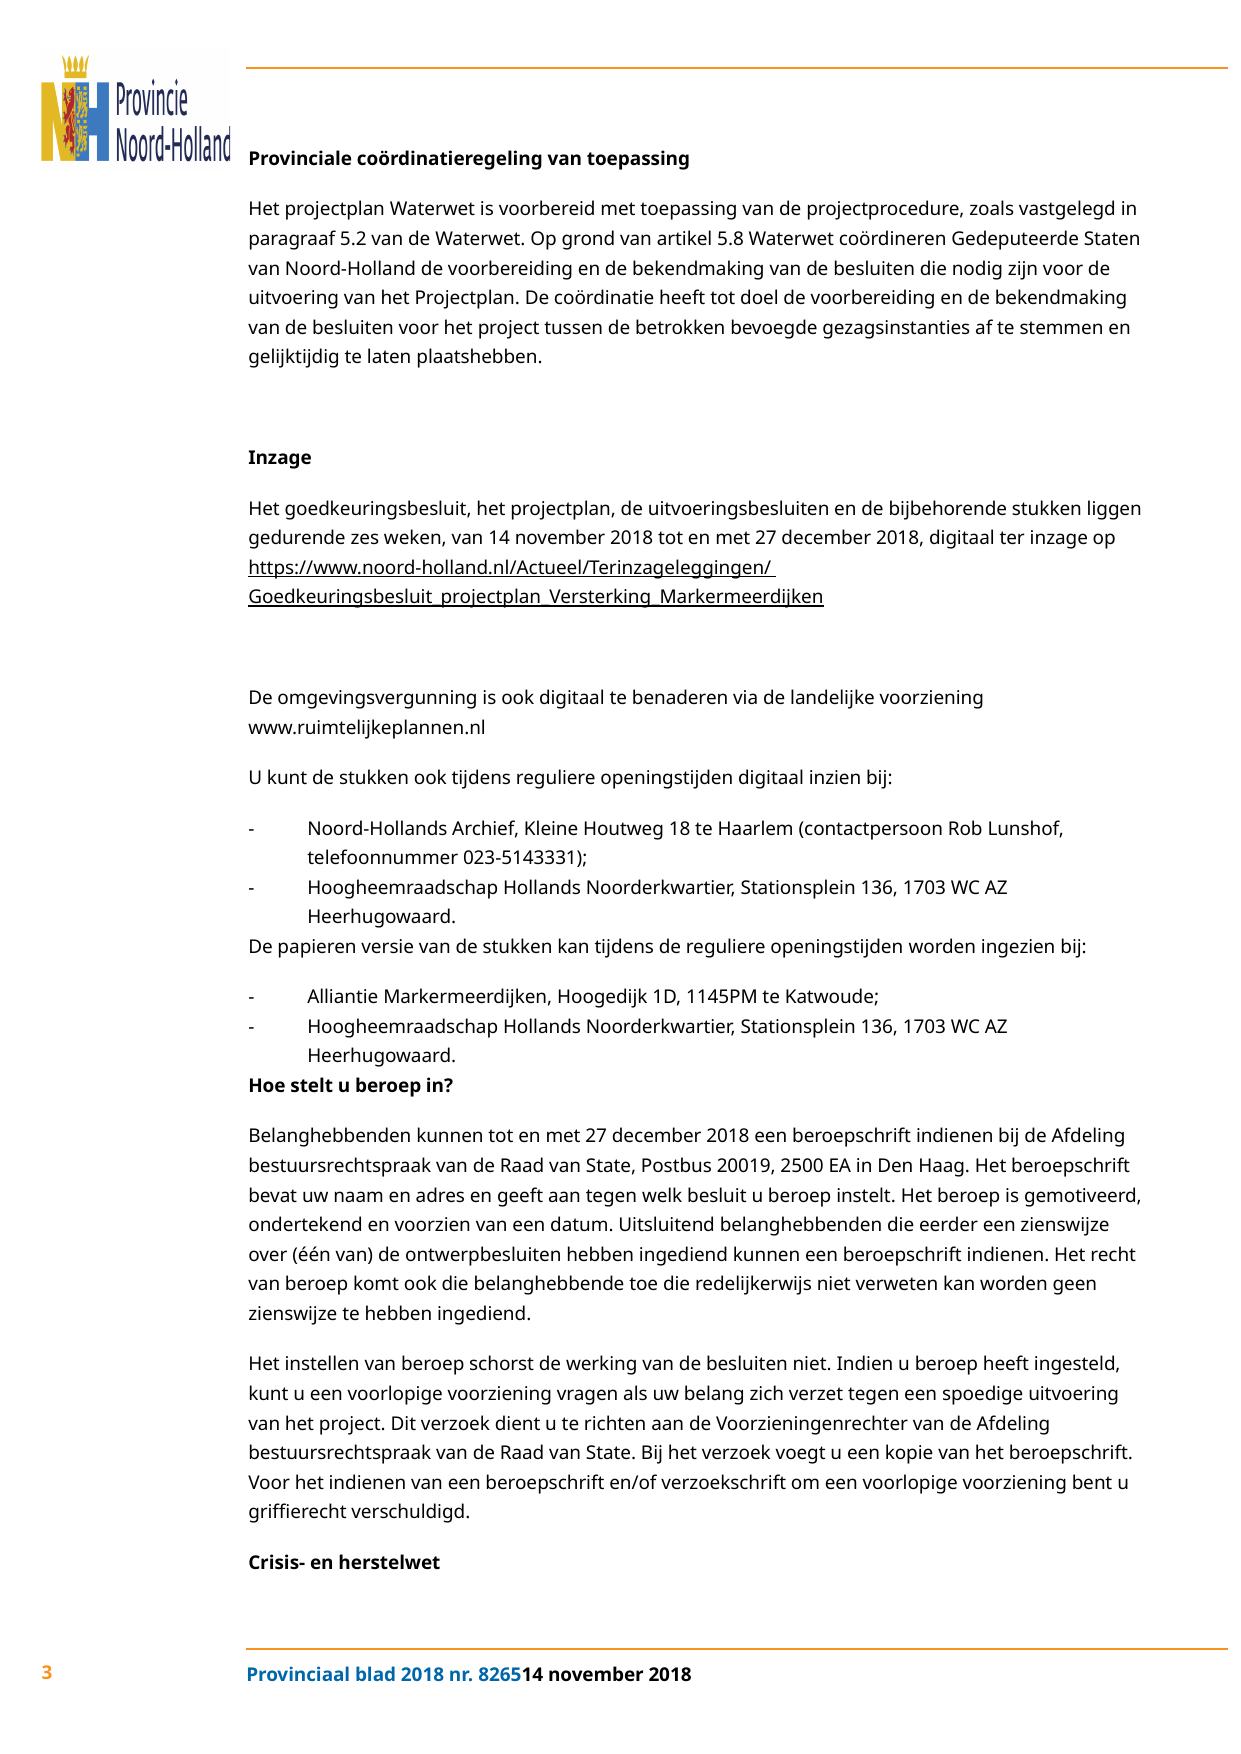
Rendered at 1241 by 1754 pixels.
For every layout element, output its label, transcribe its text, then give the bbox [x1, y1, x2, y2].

text Het instellen van beroep schorst de werking van de besluiten niet. Indien u beroep heeft ingesteld, kunt u een voorlopige voorziening vragen als uw belang zich verzet tegen een spoedige uitvoering van het project. Dit verzoek dient u te richten aan de Voorzieningenrechter van de Afdeling bestuursrechtspraak van de Raad van State. Bij het verzoek voegt u een kopie van het beroepschrift. Voor het indienen van een beroepschrift en/of verzoekschrift om een voorlopige voorziening bent u griffierecht verschuldigd. [248, 1351, 1152, 1524]
text De papieren versie van de stukken kan tijdens de reguliere openingstijden worden ingezien bij: [248, 933, 1152, 959]
text Het goedkeuringsbesluit, het projectplan, de uitvoeringsbesluiten en de bijbehorende stukken liggen gedurende zes weken, van 14 november 2018 tot en met 27 december 2018, digitaal ter inzage op https://www.noord-holland.nl/Actueel/Terinzage­leggingen/ Goedkeuringsbesluit_projectplan_Versterking_Markermeerdijken [248, 495, 1152, 609]
text De omgevingsvergunning is ook digitaal te benaderen via de landelijke voorziening www.ruimtelijkeplannen.nl [248, 684, 1152, 740]
picture [41, 47, 231, 172]
text U kunt de stukken ook tijdens reguliere openingstijden digitaal inzien bij: [248, 764, 1152, 790]
text Belanghebbenden kunnen tot en met 27 december 2018 een beroepschrift indienen bij de Afdeling bestuursrechtspraak van de Raad van State, Postbus 20019, 2500 EA in Den Haag. Het beroepschrift bevat uw naam en adres en geeft aan tegen welk besluit u beroep instelt. Het beroep is gemotiveerd, ondertekend en voorzien van een datum. Uitsluitend belanghebbenden die eerder een zienswijze over (één van) de ontwerpbesluiten hebben ingediend kunnen een beroepschrift indienen. Het recht van beroep komt ook die belanghebbende toe die redelijkerwijs niet verweten kan worden geen zienswijze te hebben ingediend. [248, 1123, 1152, 1326]
text Het projectplan Waterwet is voorbereid met toepassing van de projectprocedure, zoals vastgelegd in paragraaf 5.2 van de Waterwet. Op grond van artikel 5.8 Waterwet coördineren Gedeputeerde Staten van Noord-Holland de voorbereiding en de bekendmaking van de besluiten die nodig zijn voor de uitvoering van het Projectplan. De coördinatie heeft tot doel de voorbereiding en de bekendmaking van de besluiten voor het project tussen de betrokken bevoegde gezagsinstanties af te stemmen en gelijktijdig te laten plaatshebben. [248, 196, 1152, 369]
list Alliantie Markermeerdijken, Hoogedijk 1D, 1145PM te Katwoude; [248, 983, 1152, 1009]
text Crisis- en herstelwet [248, 1549, 1152, 1575]
text Hoe stelt u beroep in? [248, 1072, 1152, 1098]
text Provinciale coördinatieregeling van toepassing [248, 145, 1152, 171]
list Hoogheemraadschap Hollands Noorderkwartier, Stationsplein 136, 1703 WC AZ Heerhugowaard. [248, 874, 1152, 929]
text Inzage [248, 444, 1152, 470]
list Hoogheemraadschap Hollands Noorderkwartier, Stationsplein 136, 1703 WC AZ Heerhugowaard. [248, 1013, 1152, 1068]
list Noord-Hollands Archief, Kleine Houtweg 18 te Haarlem (contactpersoon Rob Lunshof, telefoonnummer 023-5143331); [248, 815, 1152, 870]
